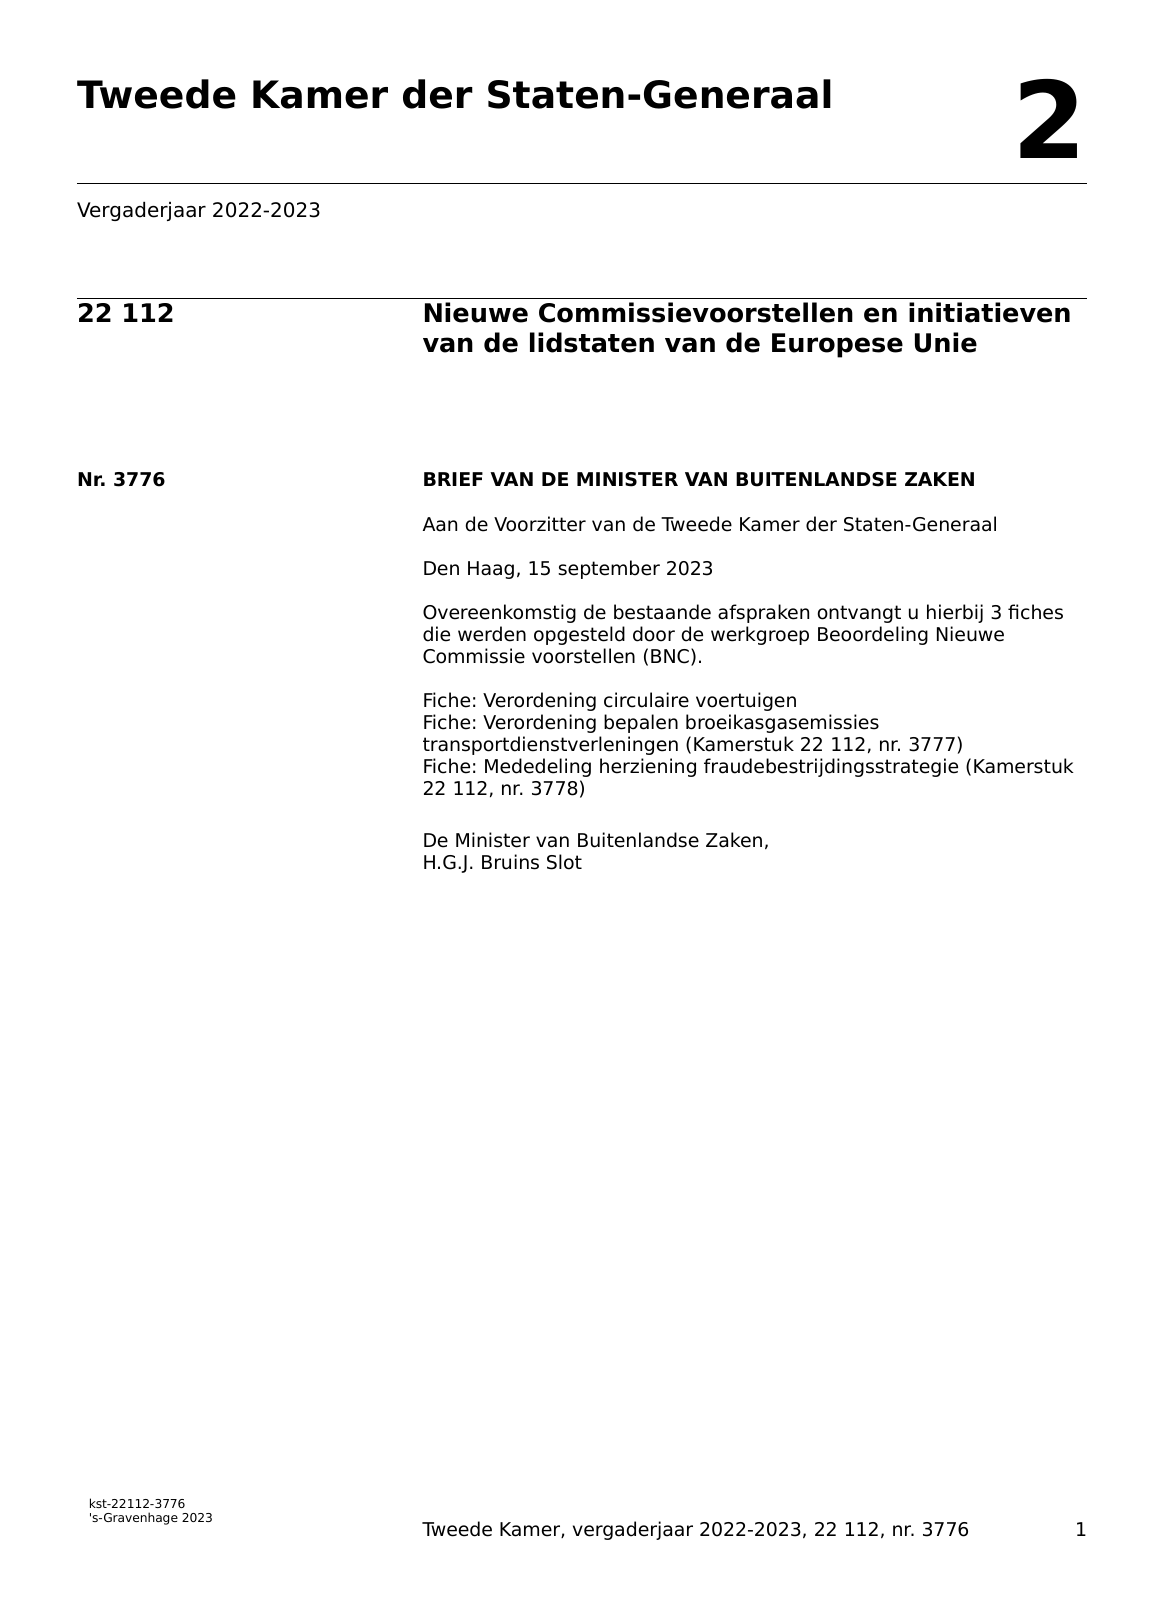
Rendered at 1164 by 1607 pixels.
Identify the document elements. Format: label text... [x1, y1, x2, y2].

text De Minister van Buitenlandse Zaken, H.G.J. Bruins Slot [422, 830, 1087, 874]
table_cell Vergaderjaar 2022-2023 [77, 184, 1087, 298]
table_header 2 [886, 59, 1087, 183]
text 's-Gravenhage 2023 [88, 1511, 323, 1525]
subtitle 22 112 Nieuwe Commissievoorstellen en initiatieven van de lidstaten van de Europese Unie [77, 299, 1087, 358]
table_header Tweede Kamer der Staten-Generaal [77, 59, 886, 183]
text Fiche: Verordening circulaire voertuigen [422, 690, 1087, 712]
text Fiche: Verordening bepalen broeikasgasemissies transportdienstverleningen (Kamerstuk 22 112, nr. 3777) [422, 712, 1087, 756]
text Overeenkomstig de bestaande afspraken ontvangt u hierbij 3 fiches die werden opgesteld door de werkgroep Beoordeling Nieuwe Commissie voorstellen (BNC). [422, 602, 1087, 668]
text kst-22112-3776 [88, 1497, 323, 1511]
subtitle Nr. 3776 BRIEF VAN DE MINISTER VAN BUITENLANDSE ZAKEN [77, 469, 1087, 491]
text Fiche: Mededeling herziening fraudebestrijdingsstrategie (Kamerstuk 22 112, nr. 3778) [422, 756, 1087, 800]
text Den Haag, 15 september 2023 [422, 558, 1087, 580]
text Aan de Voorzitter van de Tweede Kamer der Staten-Generaal [422, 513, 1087, 536]
